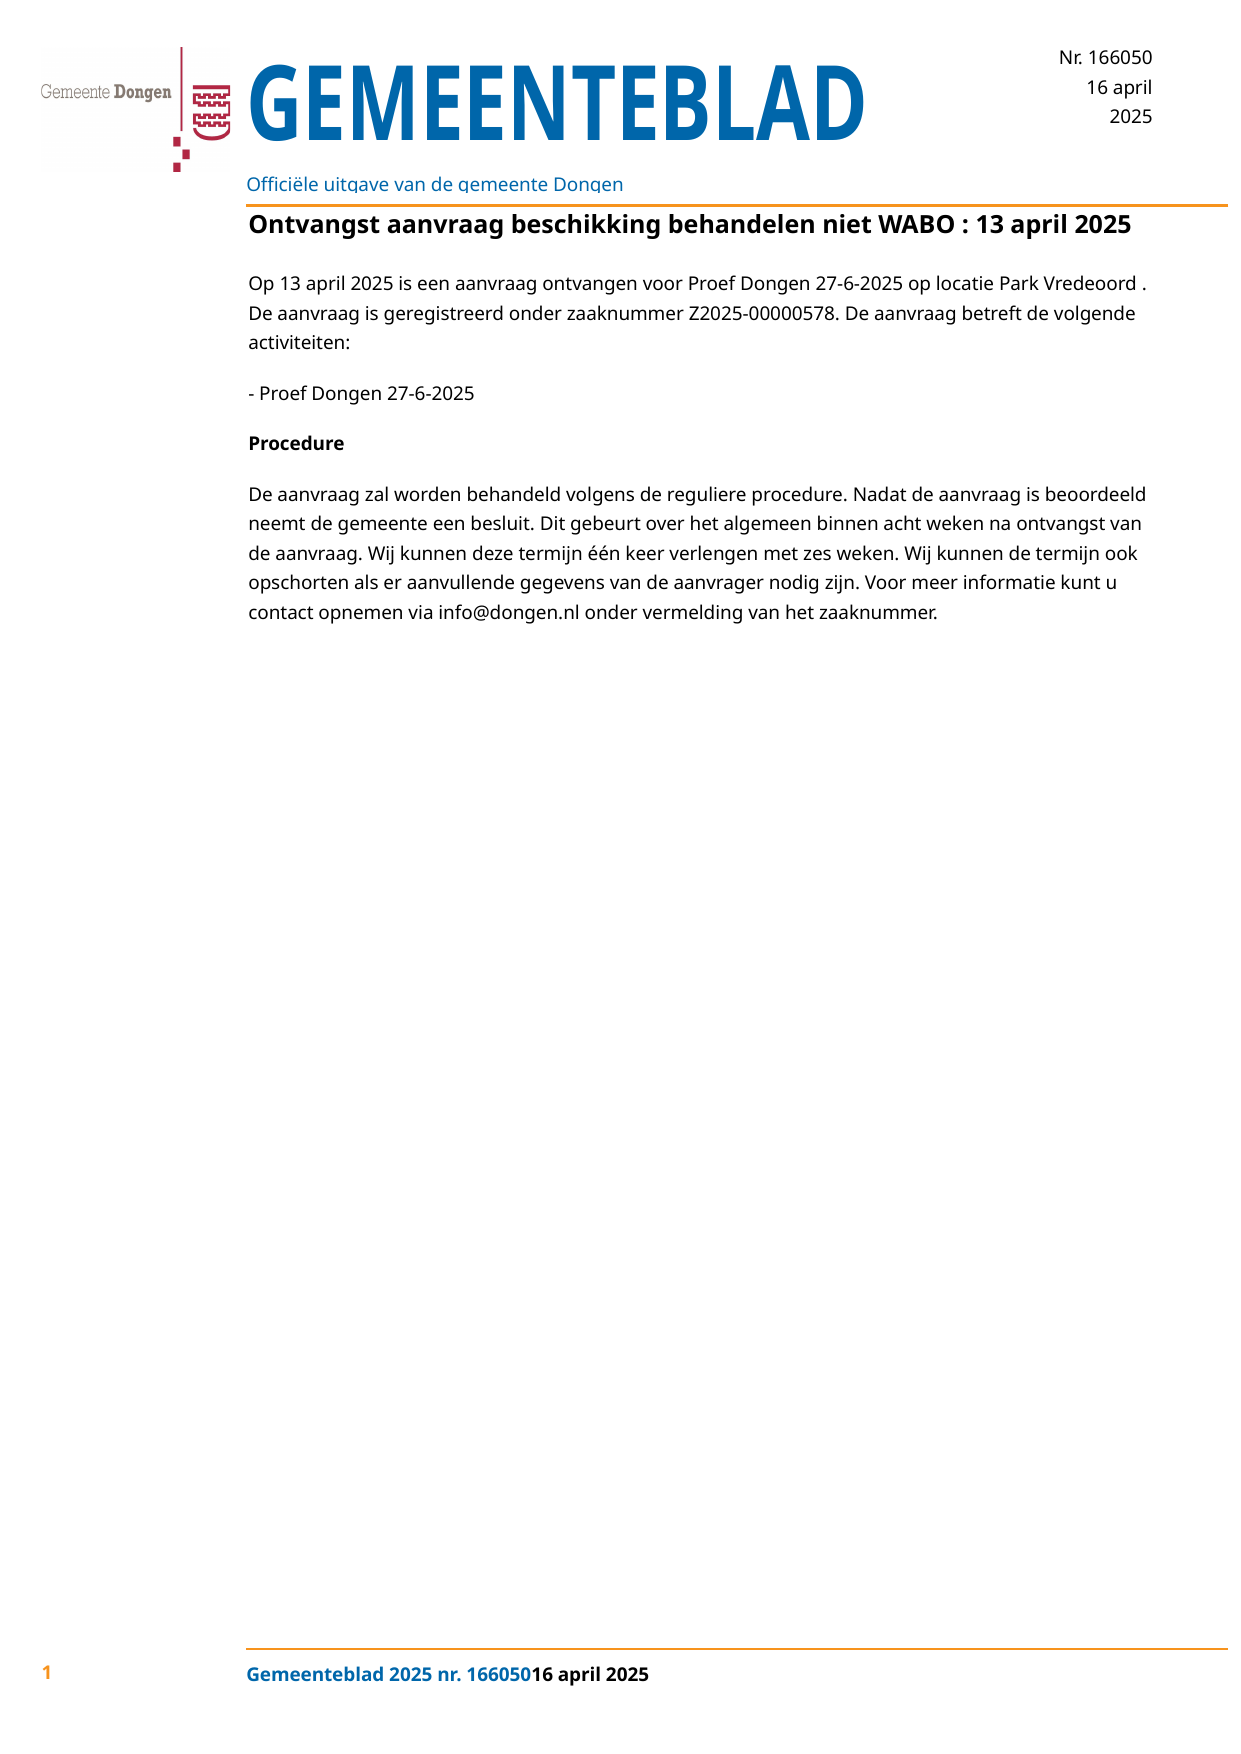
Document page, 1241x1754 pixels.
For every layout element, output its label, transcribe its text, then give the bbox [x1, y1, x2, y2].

text Ontvangst aanvraag beschikking behandelen niet WABO : 13 april 2025 [248, 207, 1152, 241]
picture [41, 47, 231, 172]
text Procedure [248, 430, 1152, 456]
text De aanvraag zal worden behandeld volgens de reguliere procedure. Nadat de aanvraag is beoordeeld neemt de gemeente een besluit. Dit gebeurt over het algemeen binnen acht weken na ontvangst van de aanvraag. Wij kunnen deze termijn één keer verlengen met zes weken. Wij kunnen de termijn ook opschorten als er aanvullende gegevens van de aanvrager nodig zijn. Voor meer informatie kunt u contact opnemen via info@dongen.nl onder vermelding van het zaaknummer. [248, 481, 1152, 625]
text Op 13 april 2025 is een aanvraag ontvangen voor Proef Dongen 27-6-2025 op locatie Park Vredeoord . De aanvraag is geregistreerd onder zaaknummer Z2025-00000578. De aanvraag betreft de volgende activiteiten: [248, 270, 1152, 355]
text - Proef Dongen 27-6-2025 [248, 380, 1152, 406]
